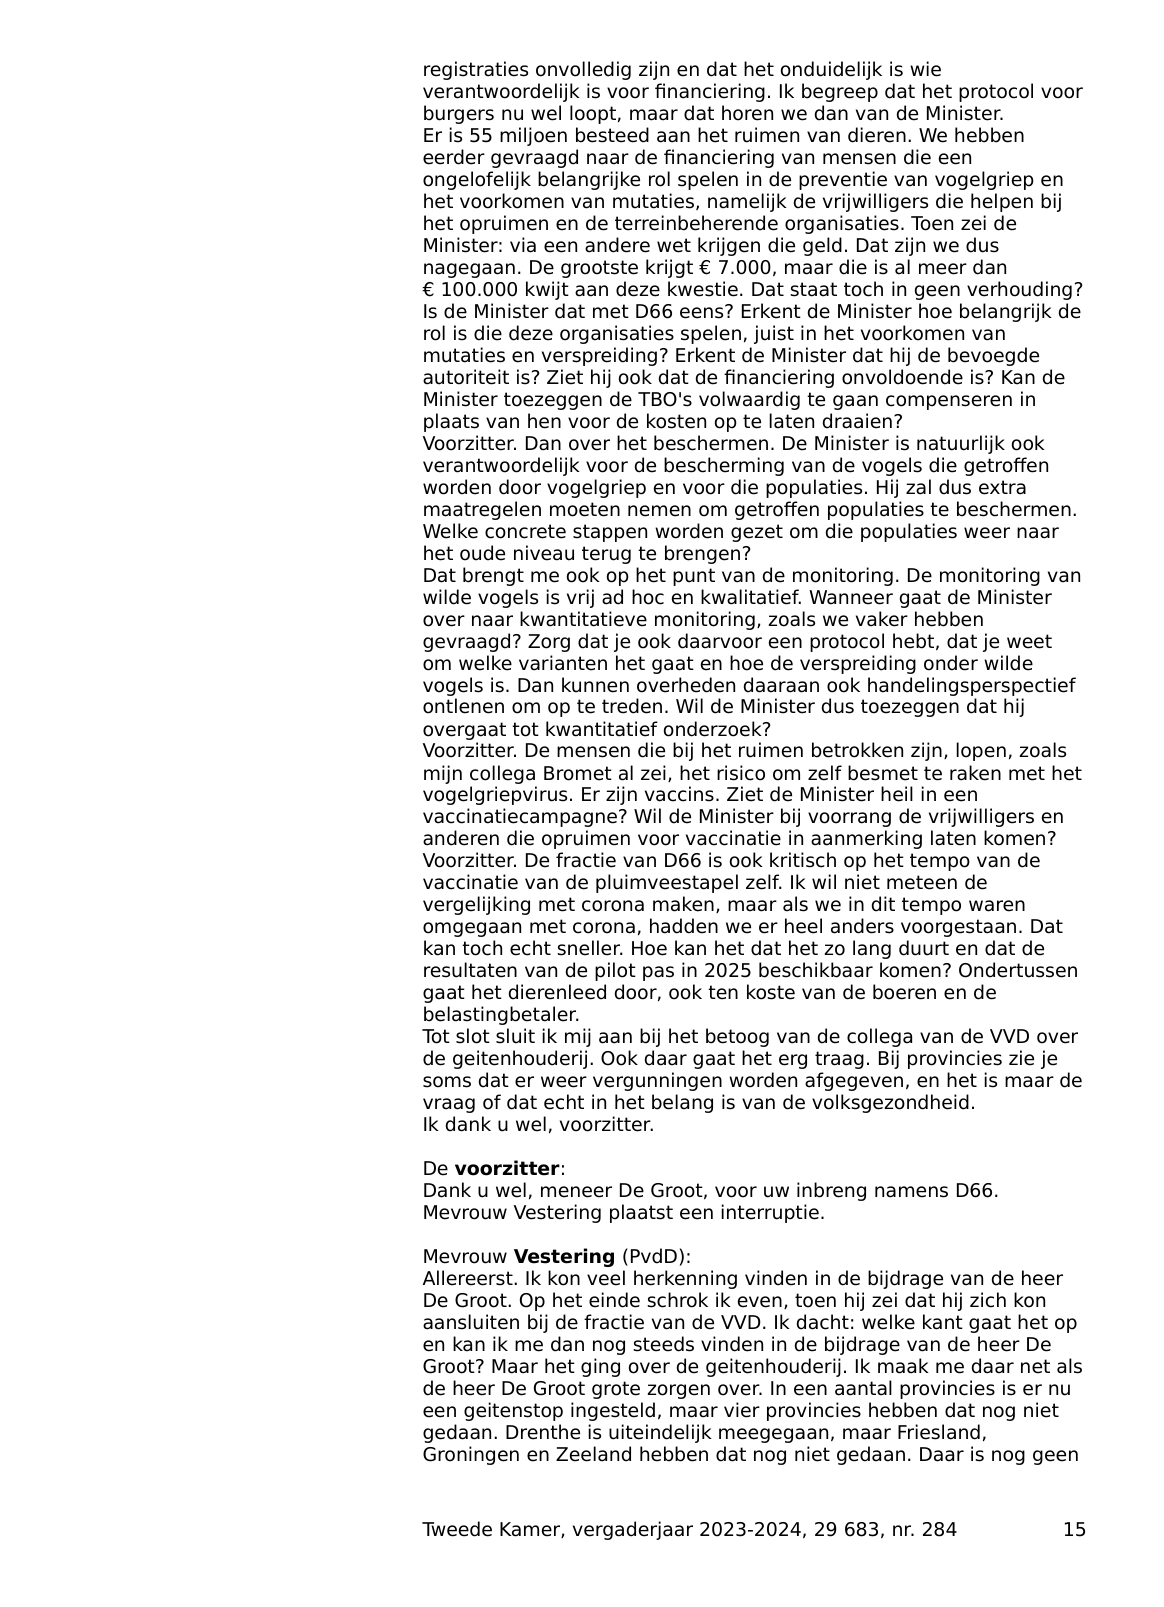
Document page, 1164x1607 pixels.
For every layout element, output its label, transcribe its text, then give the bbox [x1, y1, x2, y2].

text Allereerst. Ik kon veel herkenning vinden in de bijdrage van de heer De Groot. Op het einde schrok ik even, toen hij zei dat hij zich kon aansluiten bij de fractie van de VVD. Ik dacht: welke kant gaat het op en kan ik me dan nog steeds vinden in de bijdrage van de heer De Groot? Maar het ging over de geitenhouderij. Ik maak me daar net als de heer De Groot grote zorgen over. In een aantal provincies is er nu een geitenstop ingesteld, maar vier provincies hebben dat nog niet gedaan. Drenthe is uiteindelijk meegegaan, maar Friesland, Groningen en Zeeland hebben dat nog niet gedaan. Daar is nog geen [422, 1268, 1087, 1466]
text Voorzitter. Dan over het beschermen. De Minister is natuurlijk ook verantwoordelijk voor de bescherming van de vogels die getroffen worden door vogelgriep en voor die populaties. Hij zal dus extra maatregelen moeten nemen om getroffen populaties te beschermen. Welke concrete stappen worden gezet om die populaties weer naar het oude niveau terug te brengen? [422, 433, 1087, 564]
text Mevrouw Vestering (PvdD): [422, 1246, 1087, 1268]
text De voorzitter: [422, 1158, 1087, 1180]
text Tot slot sluit ik mij aan bij het betoog van de collega van de VVD over de geitenhouderij. Ook daar gaat het erg traag. Bij provincies zie je soms dat er weer vergunningen worden afgegeven, en het is maar de vraag of dat echt in het belang is van de volksgezondheid. [422, 1026, 1087, 1114]
text Voorzitter. De fractie van D66 is ook kritisch op het tempo van de vaccinatie van de pluimveestapel zelf. Ik wil niet meteen de vergelijking met corona maken, maar als we in dit tempo waren omgegaan met corona, hadden we er heel anders voorgestaan. Dat kan toch echt sneller. Hoe kan het dat het zo lang duurt en dat de resultaten van de pilot pas in 2025 beschikbaar komen? Ondertussen gaat het dierenleed door, ook ten koste van de boeren en de belastingbetaler. [422, 850, 1087, 1026]
text Dank u wel, meneer De Groot, voor uw inbreng namens D66. Mevrouw Vestering plaatst een interruptie. [422, 1180, 1087, 1224]
text Er is 55 miljoen besteed aan het ruimen van dieren. We hebben eerder gevraagd naar de financiering van mensen die een ongelofelijk belangrijke rol spelen in de preventie van vogelgriep en het voorkomen van mutaties, namelijk de vrijwilligers die helpen bij het opruimen en de terreinbeherende organisaties. Toen zei de Minister: via een andere wet krijgen die geld. Dat zijn we dus nagegaan. De grootste krijgt € 7.000, maar die is al meer dan € 100.000 kwijt aan deze kwestie. Dat staat toch in geen verhouding? Is de Minister dat met D66 eens? Erkent de Minister hoe belangrijk de rol is die deze organisaties spelen, juist in het voorkomen van mutaties en verspreiding? Erkent de Minister dat hij de bevoegde autoriteit is? Ziet hij ook dat de financiering onvoldoende is? Kan de Minister toezeggen de TBO's volwaardig te gaan compenseren in plaats van hen voor de kosten op te laten draaien? [422, 125, 1087, 433]
text Dat brengt me ook op het punt van de monitoring. De monitoring van wilde vogels is vrij ad hoc en kwalitatief. Wanneer gaat de Minister over naar kwantitatieve monitoring, zoals we vaker hebben gevraagd? Zorg dat je ook daarvoor een protocol hebt, dat je weet om welke varianten het gaat en hoe de verspreiding onder wilde vogels is. Dan kunnen overheden daaraan ook handelingsperspectief ontlenen om op te treden. Wil de Minister dus toezeggen dat hij overgaat tot kwantitatief onderzoek? [422, 564, 1087, 740]
text registraties onvolledig zijn en dat het onduidelijk is wie verantwoordelijk is voor financiering. Ik begreep dat het protocol voor burgers nu wel loopt, maar dat horen we dan van de Minister. [422, 59, 1087, 125]
text Ik dank u wel, voorzitter. [422, 1114, 1087, 1136]
text Voorzitter. De mensen die bij het ruimen betrokken zijn, lopen, zoals mijn collega Bromet al zei, het risico om zelf besmet te raken met het vogelgriepvirus. Er zijn vaccins. Ziet de Minister heil in een vaccinatiecampagne? Wil de Minister bij voorrang de vrijwilligers en anderen die opruimen voor vaccinatie in aanmerking laten komen? [422, 740, 1087, 850]
